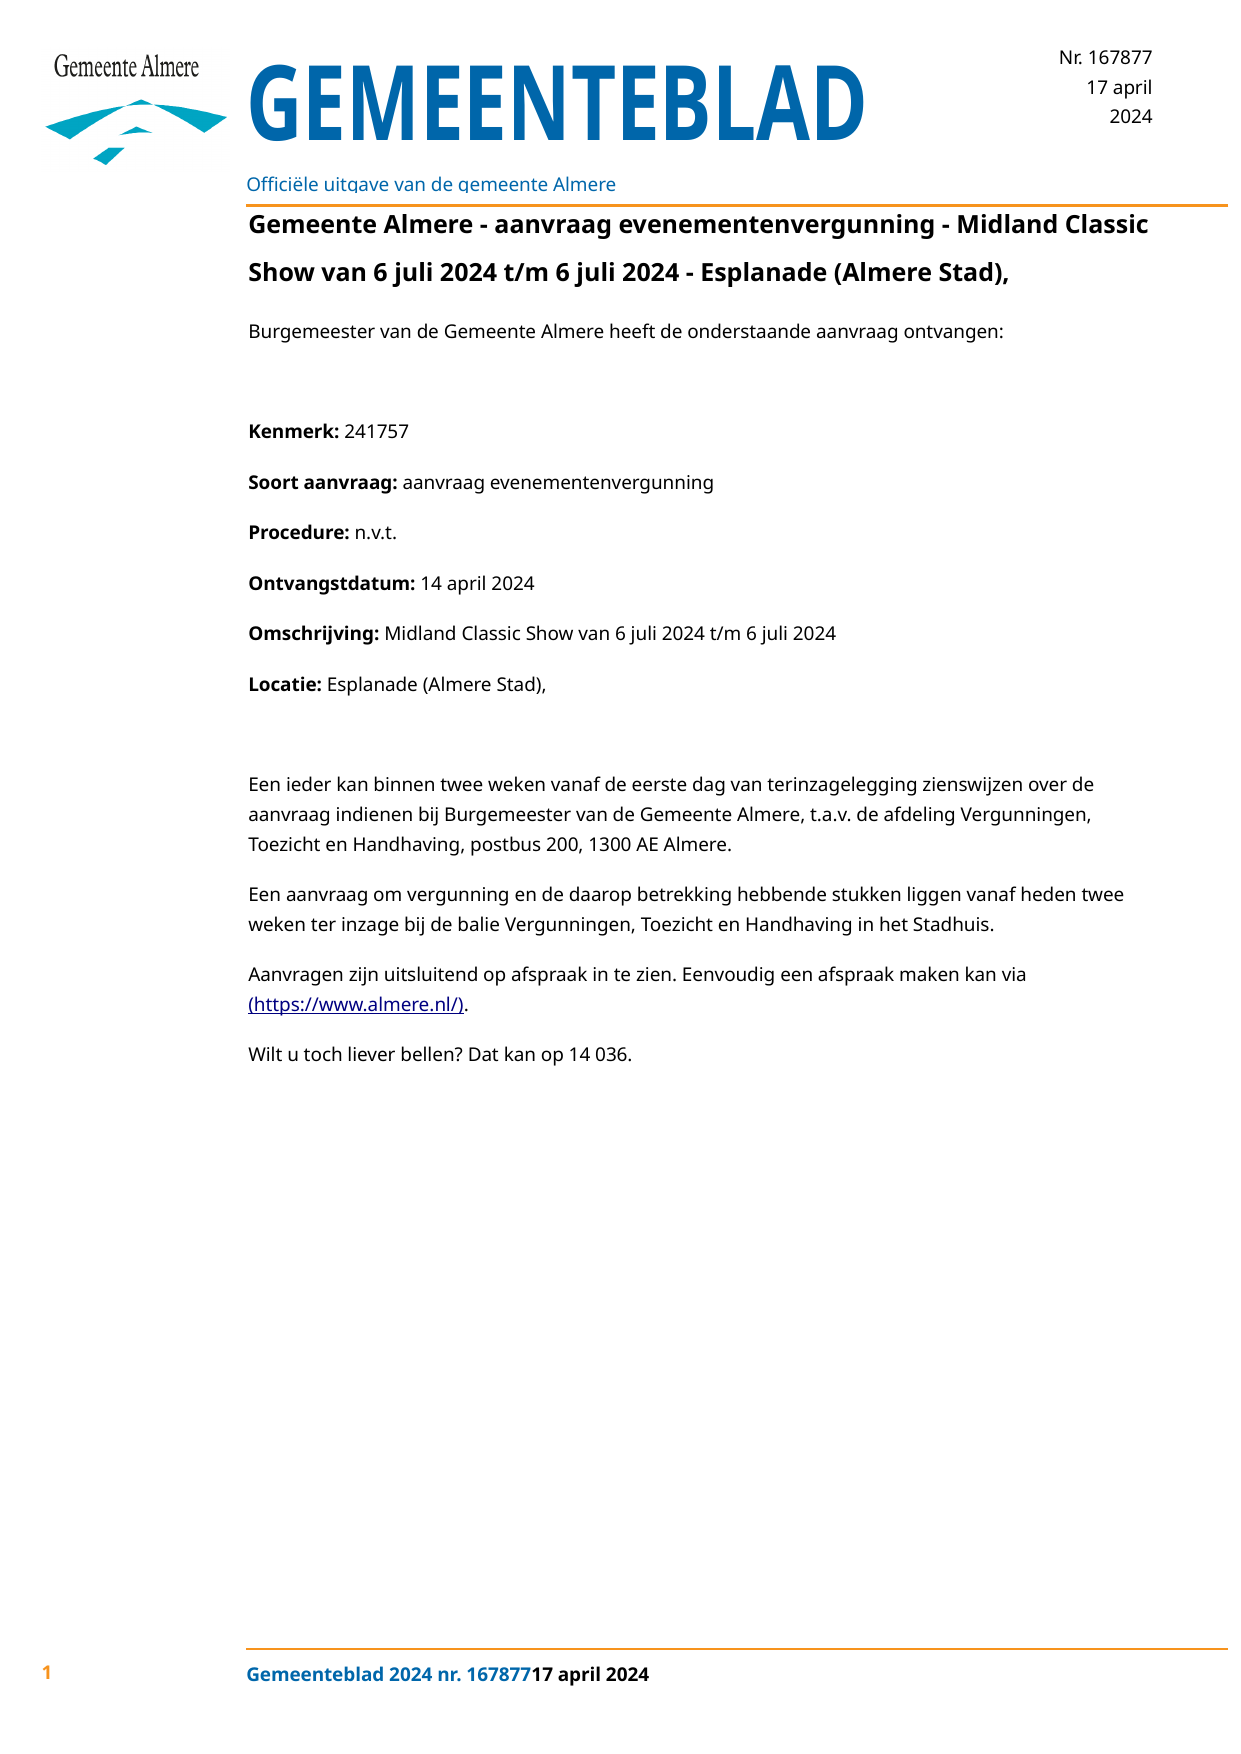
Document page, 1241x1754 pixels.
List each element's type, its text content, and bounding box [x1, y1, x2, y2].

text Een ieder kan binnen twee weken vanaf de eerste dag van terinzagelegging zienswijzen over de aanvraag indienen bij Burgemeester van de Gemeente Almere, t.a.v. de afdeling Vergunningen, Toezicht en Handhaving, postbus 200, 1300 AE Almere. [248, 772, 1152, 857]
text Burgemeester van de Gemeente Almere heeft de onderstaande aanvraag ontvangen: [248, 318, 1152, 344]
text Ontvangstdatum: 14 april 2024 [248, 570, 1152, 596]
text Wilt u toch liever bellen? Dat kan op 14 036. [248, 1041, 1152, 1067]
text Kenmerk: 241757 [248, 419, 1152, 444]
text Omschrijving: Midland Classic Show van 6 juli 2024 t/m 6 juli 2024 [248, 620, 1152, 646]
text Locatie: Esplanade (Almere Stad), [248, 671, 1152, 697]
text Procedure: n.v.t. [248, 519, 1152, 545]
text Een aanvraag om vergunning en de daarop betrekking hebbende stukken liggen vanaf heden twee weken ter inzage bij de balie Vergunningen, Toezicht en Handhaving in het Stadhuis. [248, 881, 1152, 937]
text Gemeente Almere - aanvraag evenementenvergunning - Midland Classic Show van 6 juli 2024 t/m 6 juli 2024 - Esplanade (Almere Stad), [248, 207, 1152, 288]
picture [41, 47, 231, 172]
text Soort aanvraag: aanvraag evenementenvergunning [248, 469, 1152, 495]
text Aanvragen zijn uitsluitend op afspraak in te zien. Eenvoudig een afspraak maken kan via (https://www.almere.nl/). [248, 961, 1152, 1017]
